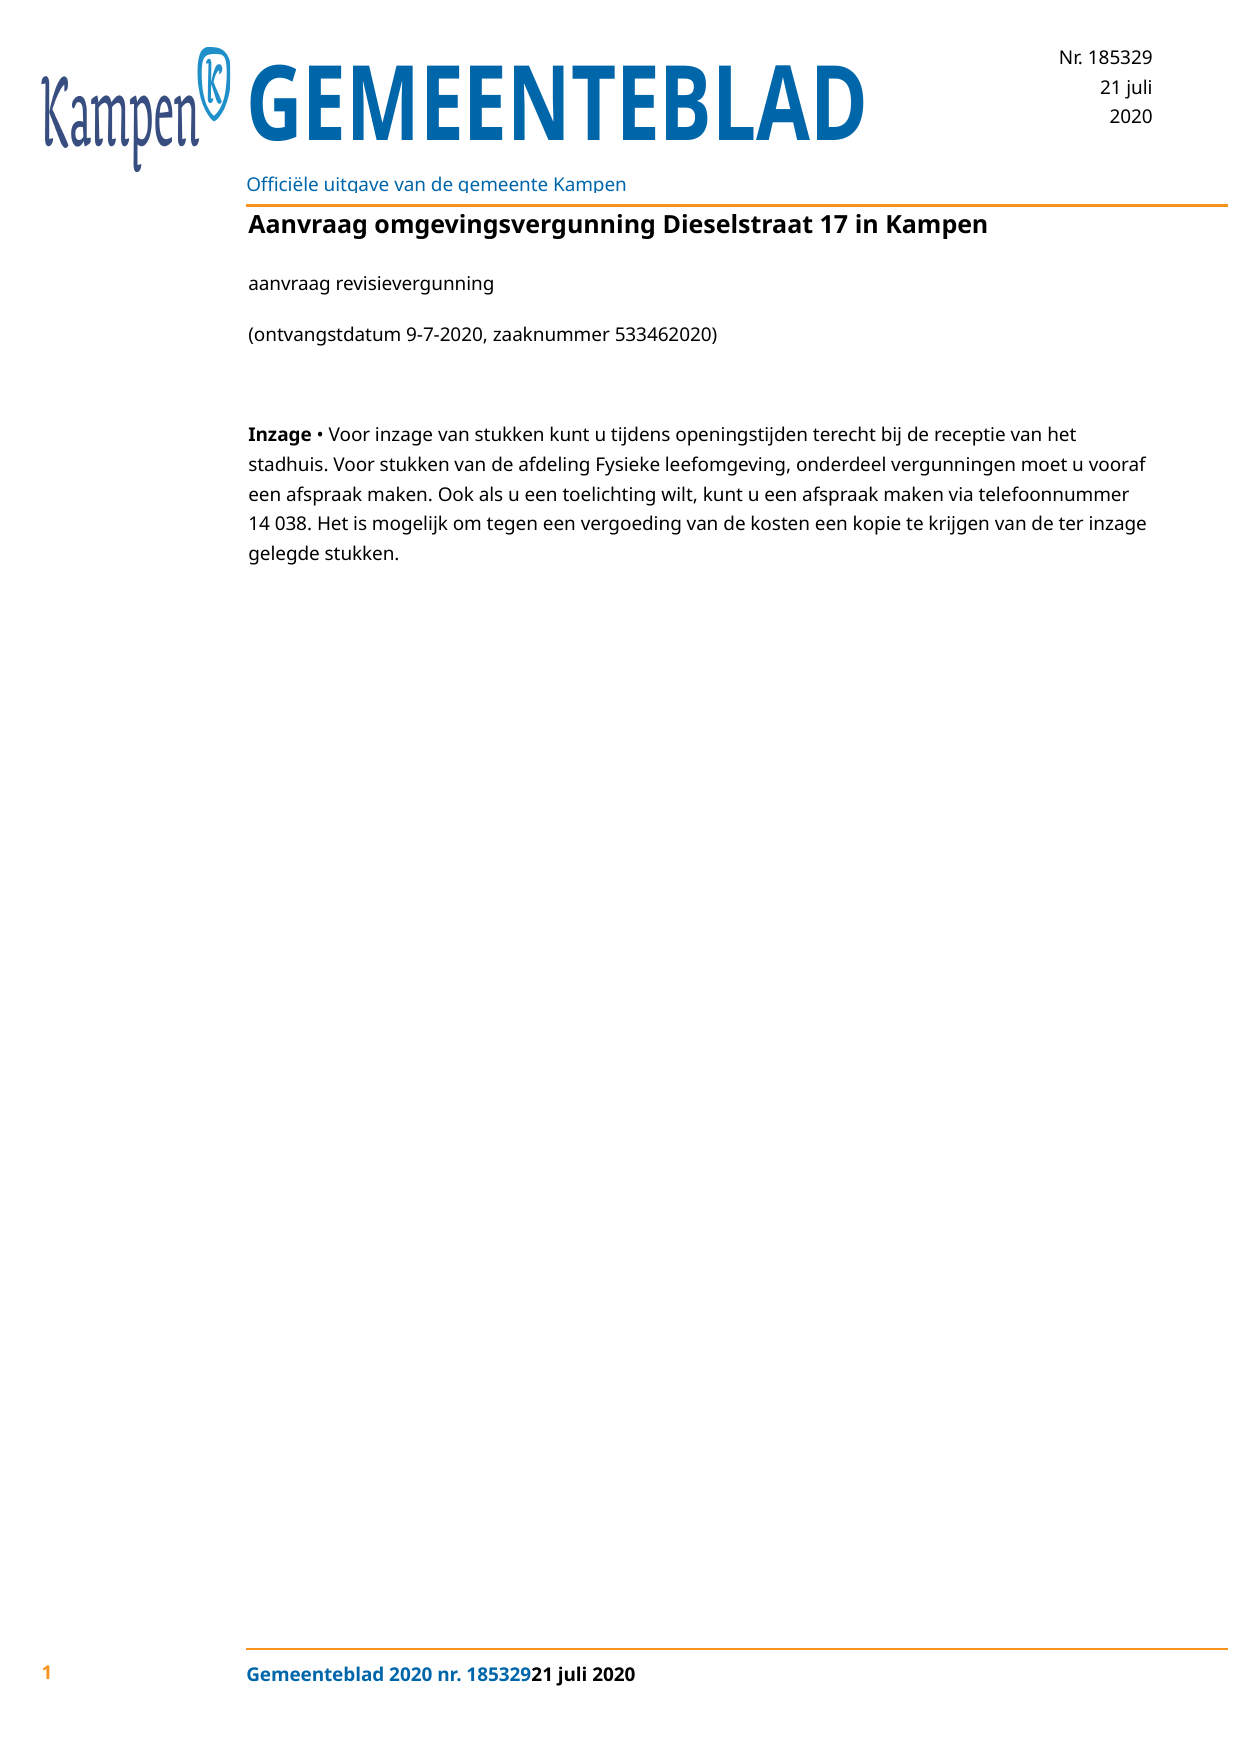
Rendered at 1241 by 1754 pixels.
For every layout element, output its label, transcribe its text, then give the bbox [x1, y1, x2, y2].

text Aanvraag omgevingsvergunning Dieselstraat 17 in Kampen [248, 207, 1152, 241]
picture [41, 47, 231, 172]
text aanvraag revisievergunning [248, 270, 1152, 296]
text (ontvangstdatum 9-7-2020, zaaknummer 533462020) [248, 321, 1152, 346]
text Inzage • Voor inzage van stukken kunt u tijdens openingstijden terecht bij de receptie van het stadhuis. Voor stukken van de afdeling Fysieke leefomgeving, onderdeel vergunningen moet u vooraf een afspraak maken. Ook als u een toelichting wilt, kunt u een afspraak maken via telefoonnummer 14 038. Het is mogelijk om tegen een vergoeding van de kosten een kopie te krijgen van de ter inzage gelegde stukken. [248, 422, 1152, 566]
